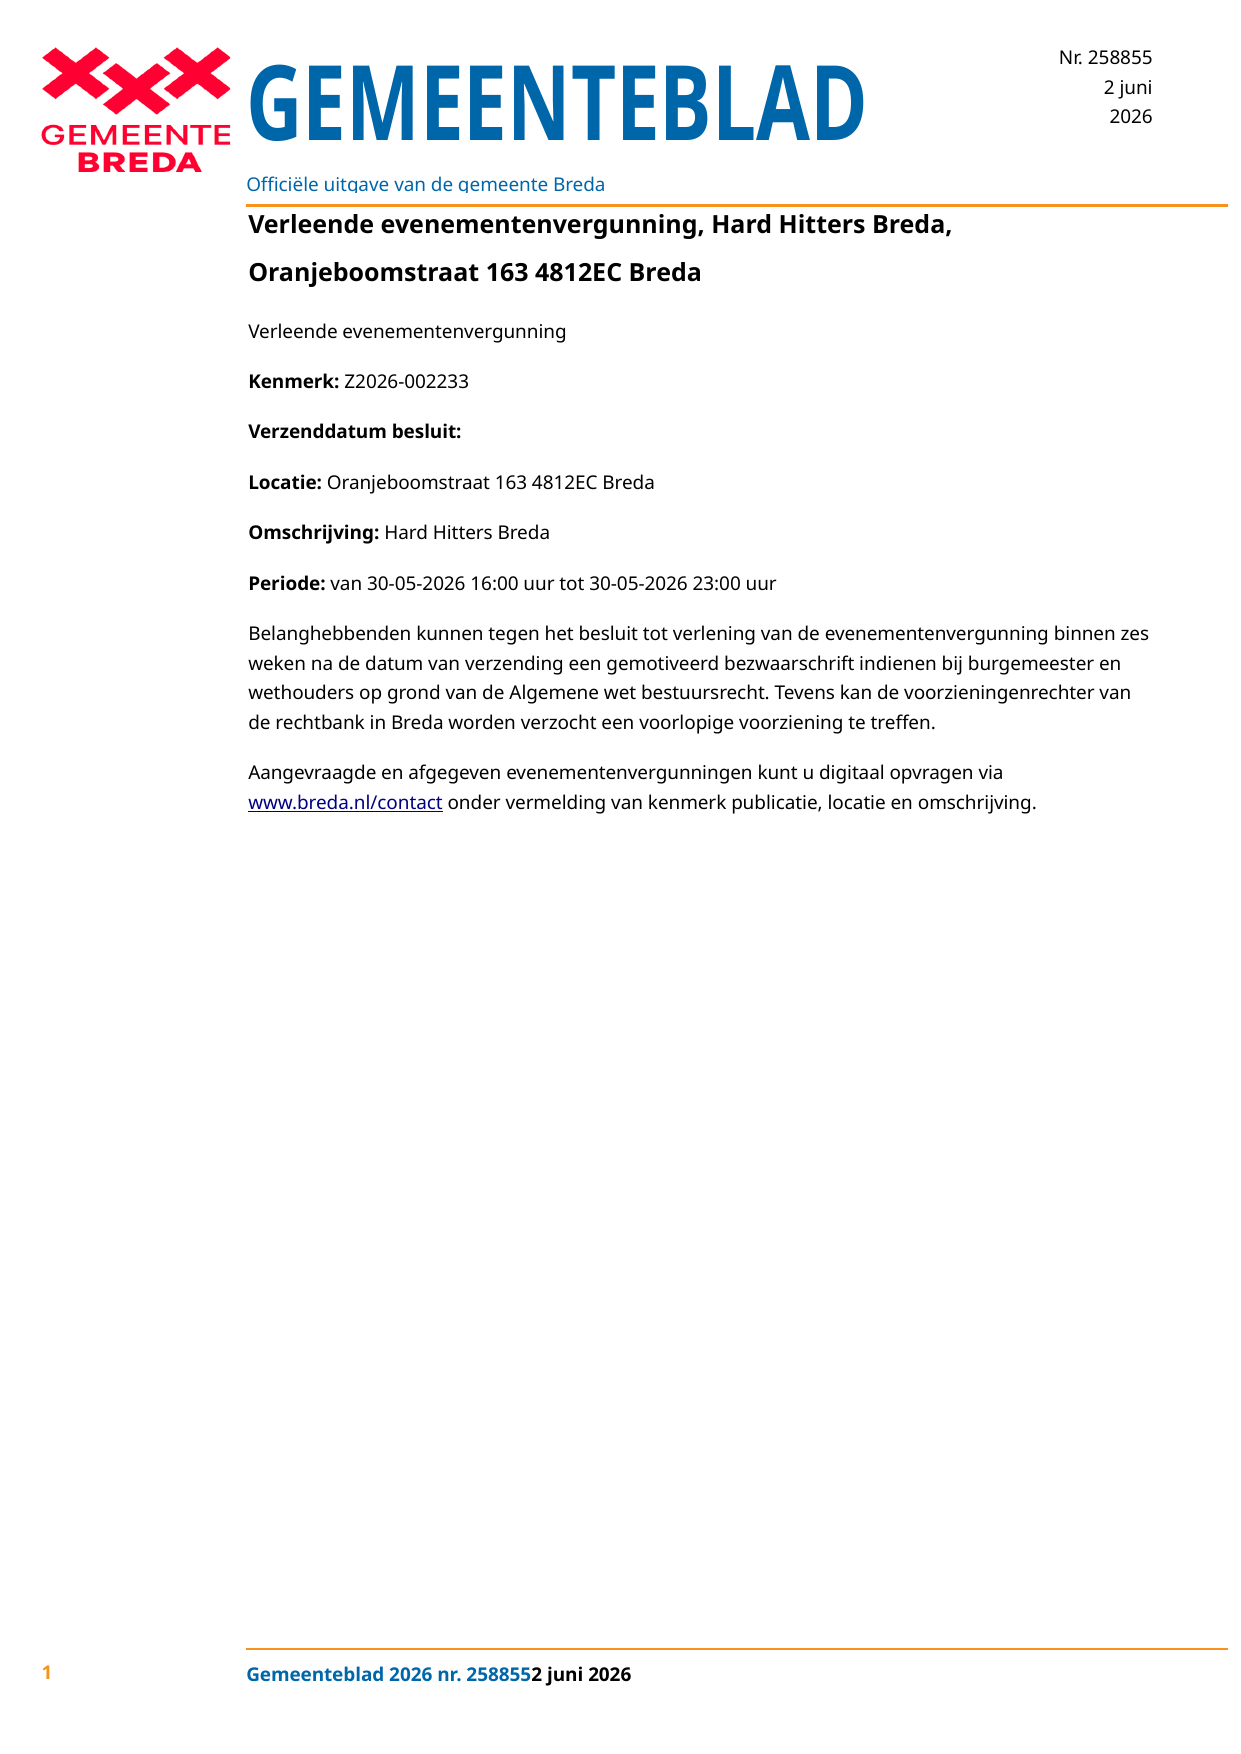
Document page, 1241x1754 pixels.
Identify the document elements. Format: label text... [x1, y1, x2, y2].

text Verleende evenementenvergunning, Hard Hitters Breda, Oranjeboomstraat 163 4812EC Breda [248, 207, 1152, 288]
text Omschrijving: Hard Hitters Breda [248, 519, 1152, 545]
text Periode: van 30-05-2026 16:00 uur tot 30-05-2026 23:00 uur [248, 570, 1152, 596]
text Verleende evenementenvergunning [248, 318, 1152, 344]
text Belanghebbenden kunnen tegen het besluit tot verlening van de evenementenvergunning binnen zes weken na de datum van verzending een gemotiveerd bezwaarschrift indienen bij burgemeester en wethouders op grond van de Algemene wet bestuursrecht. Tevens kan de voorzieningenrechter van de rechtbank in Breda worden verzocht een voorlopige voorziening te treffen. [248, 620, 1152, 735]
text Locatie: Oranjeboomstraat 163 4812EC Breda [248, 469, 1152, 495]
picture [41, 47, 231, 172]
text Verzenddatum besluit: [248, 419, 1152, 444]
text Aangevraagde en afgegeven evenementenvergunningen kunt u digitaal opvragen via www.breda.nl/contact onder vermelding van kenmerk publicatie, locatie en omschrijving. [248, 759, 1152, 815]
text Kenmerk: Z2026-002233 [248, 368, 1152, 394]
